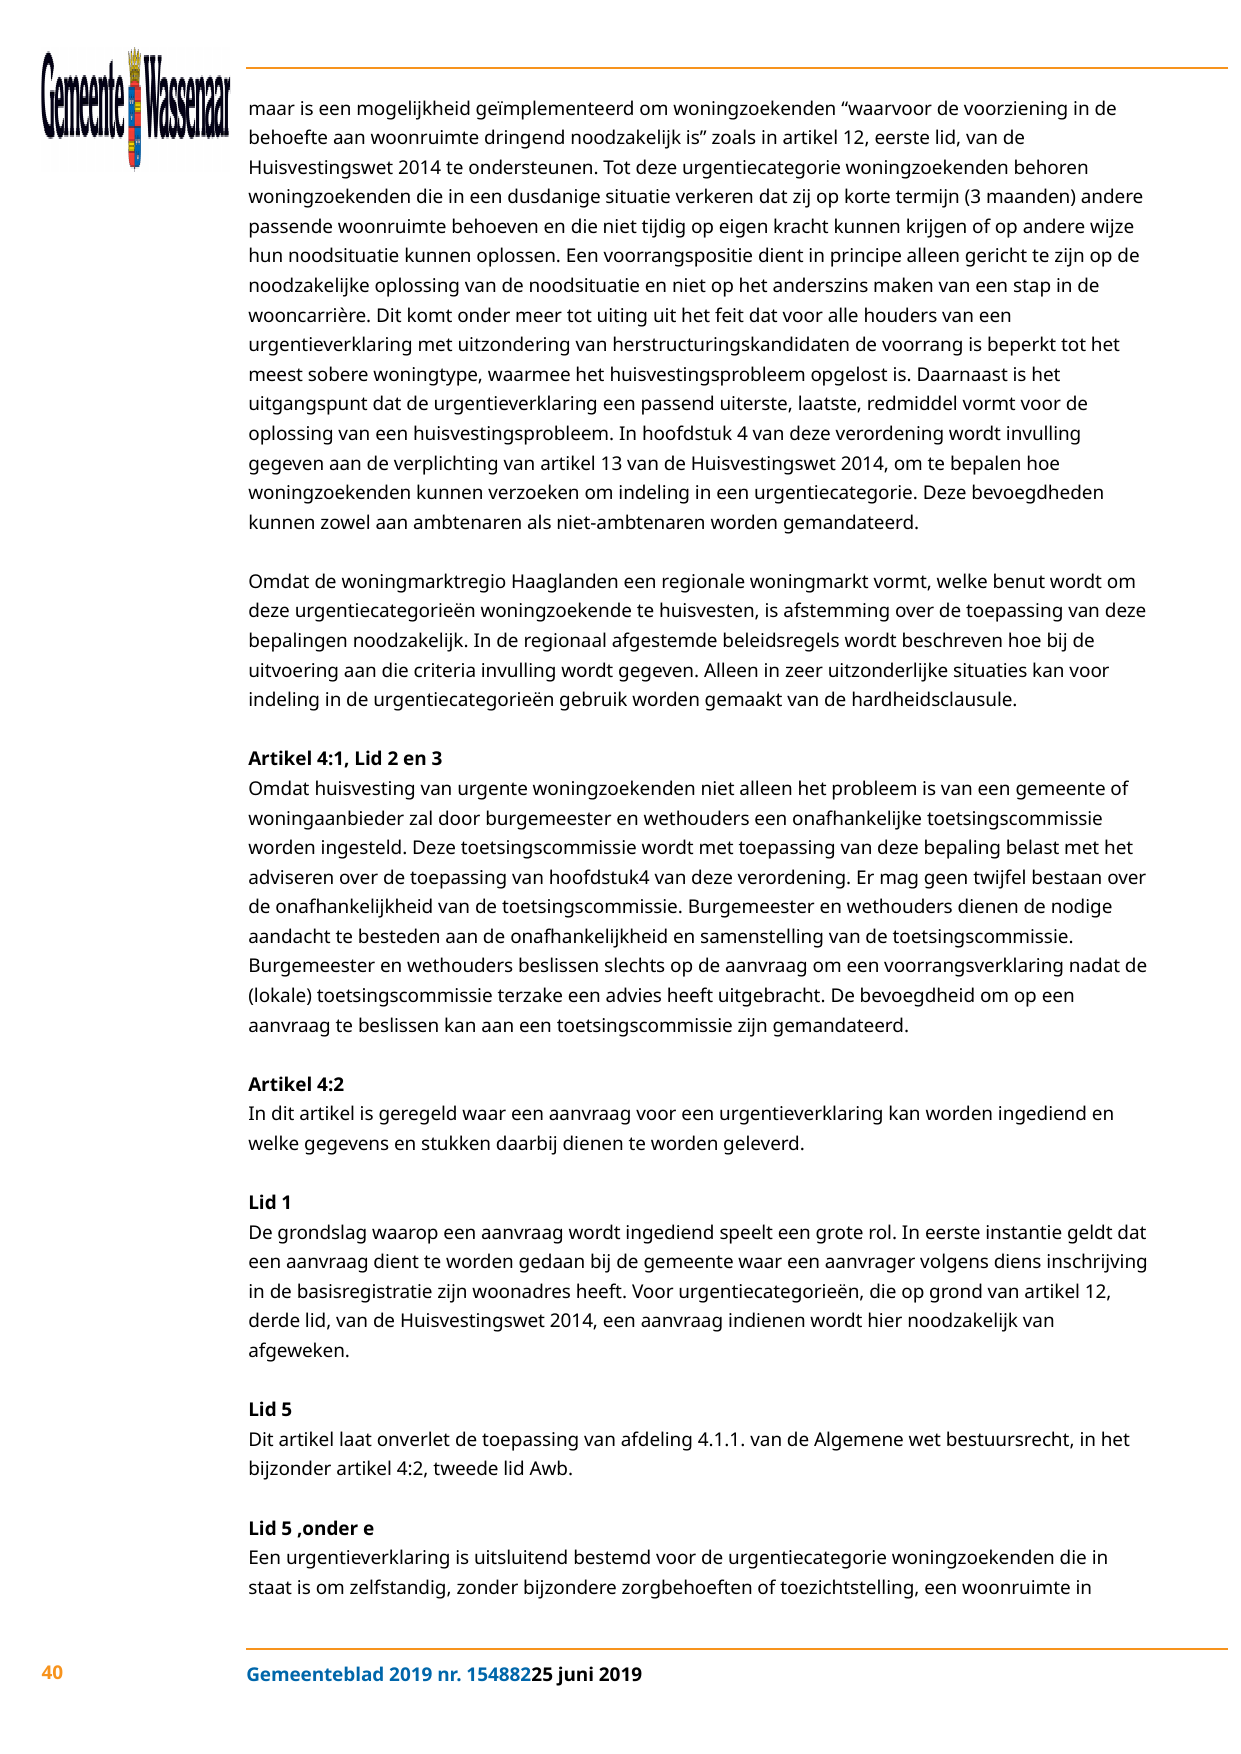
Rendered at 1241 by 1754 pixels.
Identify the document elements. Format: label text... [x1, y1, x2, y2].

text Omdat de woningmarktregio Haaglanden een regionale woningmarkt vormt, welke benut wordt om deze urgentiecategorieën woningzoekende te huisvesten, is afstemming over de toepassing van deze bepalingen noodzakelijk. In de regionaal afgestemde beleidsregels wordt beschreven hoe bij de uitvoering aan die criteria invulling wordt gegeven. Alleen in zeer uitzonderlijke situaties kan voor indeling in de urgentiecategorieën gebruik worden gemaakt van de hardheidsclausule. [248, 568, 1152, 712]
text Lid 5 [248, 1396, 1152, 1422]
text Artikel 4:1, Lid 2 en 3 [248, 746, 1152, 771]
text maar is een mogelijkheid geïmplementeerd om woningzoekenden “waarvoor de voorziening in de behoefte aan woonruimte dringend noodzakelijk is” zoals in artikel 12, eerste lid, van de Huisvestingswet 2014 te ondersteunen. Tot deze urgentiecategorie woningzoekenden behoren woningzoekenden die in een dusdanige situatie verkeren dat zij op korte termijn (3 maanden) andere passende woonruimte behoeven en die niet tijdig op eigen kracht kunnen krijgen of op andere wijze hun noodsituatie kunnen oplossen. Een voorrangspositie dient in principe alleen gericht te zijn op de noodzakelijke oplossing van de noodsituatie en niet op het anderszins maken van een stap in de wooncarrière. Dit komt onder meer tot uiting uit het feit dat voor alle houders van een urgentieverklaring met uitzondering van herstructuringskandidaten de voorrang is beperkt tot het meest sobere woningtype, waarmee het huisvestingsprobleem opgelost is. Daarnaast is het uitgangspunt dat de urgentieverklaring een passend uiterste, laatste, redmiddel vormt voor de oplossing van een huisvestingsprobleem. In hoofdstuk 4 van deze verordening wordt invulling gegeven aan de verplichting van artikel 13 van de Huisvestingswet 2014, om te bepalen hoe woningzoekenden kunnen verzoeken om indeling in een urgentiecategorie. Deze bevoegdheden kunnen zowel aan ambtenaren als niet-ambtenaren worden gemandateerd. [248, 95, 1152, 535]
text Dit artikel laat onverlet de toepassing van afdeling 4.1.1. van de Algemene wet bestuursrecht, in het bijzonder artikel 4:2, tweede lid Awb. [248, 1426, 1152, 1481]
text Lid 5 ,onder e [248, 1515, 1152, 1541]
text Omdat huisvesting van urgente woningzoekenden niet alleen het probleem is van een gemeente of woningaanbieder zal door burgemeester en wethouders een onafhankelijke toetsingscommissie worden ingesteld. Deze toetsingscommissie wordt met toepassing van deze bepaling belast met het adviseren over de toepassing van hoofdstuk4 van deze verordening. Er mag geen twijfel bestaan over de onafhankelijkheid van de toetsingscommissie. Burgemeester en wethouders dienen de nodige aandacht te besteden aan de onafhankelijkheid en samenstelling van de toetsingscommissie. [248, 775, 1152, 949]
picture [41, 47, 231, 172]
text Een urgentieverklaring is uitsluitend bestemd voor de urgentiecategorie woningzoekenden die in staat is om zelfstandig, zonder bijzondere zorgbehoeften of toezichtstelling, een woonruimte in [248, 1544, 1152, 1600]
text Lid 1 [248, 1189, 1152, 1215]
text De grondslag waarop een aanvraag wordt ingediend speelt een grote rol. In eerste instantie geldt dat een aanvraag dient te worden gedaan bij de gemeente waar een aanvrager volgens diens inschrijving in de basisregistratie zijn woonadres heeft. Voor urgentiecategorieën, die op grond van artikel 12, derde lid, van de Huisvestingswet 2014, een aanvraag indienen wordt hier noodzakelijk van afgeweken. [248, 1219, 1152, 1363]
text Burgemeester en wethouders beslissen slechts op de aanvraag om een voorrangsverklaring nadat de (lokale) toetsingscommissie terzake een advies heeft uitgebracht. De bevoegdheid om op een aanvraag te beslissen kan aan een toetsingscommissie zijn gemandateerd. [248, 953, 1152, 1038]
text Artikel 4:2 [248, 1071, 1152, 1097]
text In dit artikel is geregeld waar een aanvraag voor een urgentieverklaring kan worden ingediend en welke gegevens en stukken daarbij dienen te worden geleverd. [248, 1101, 1152, 1156]
